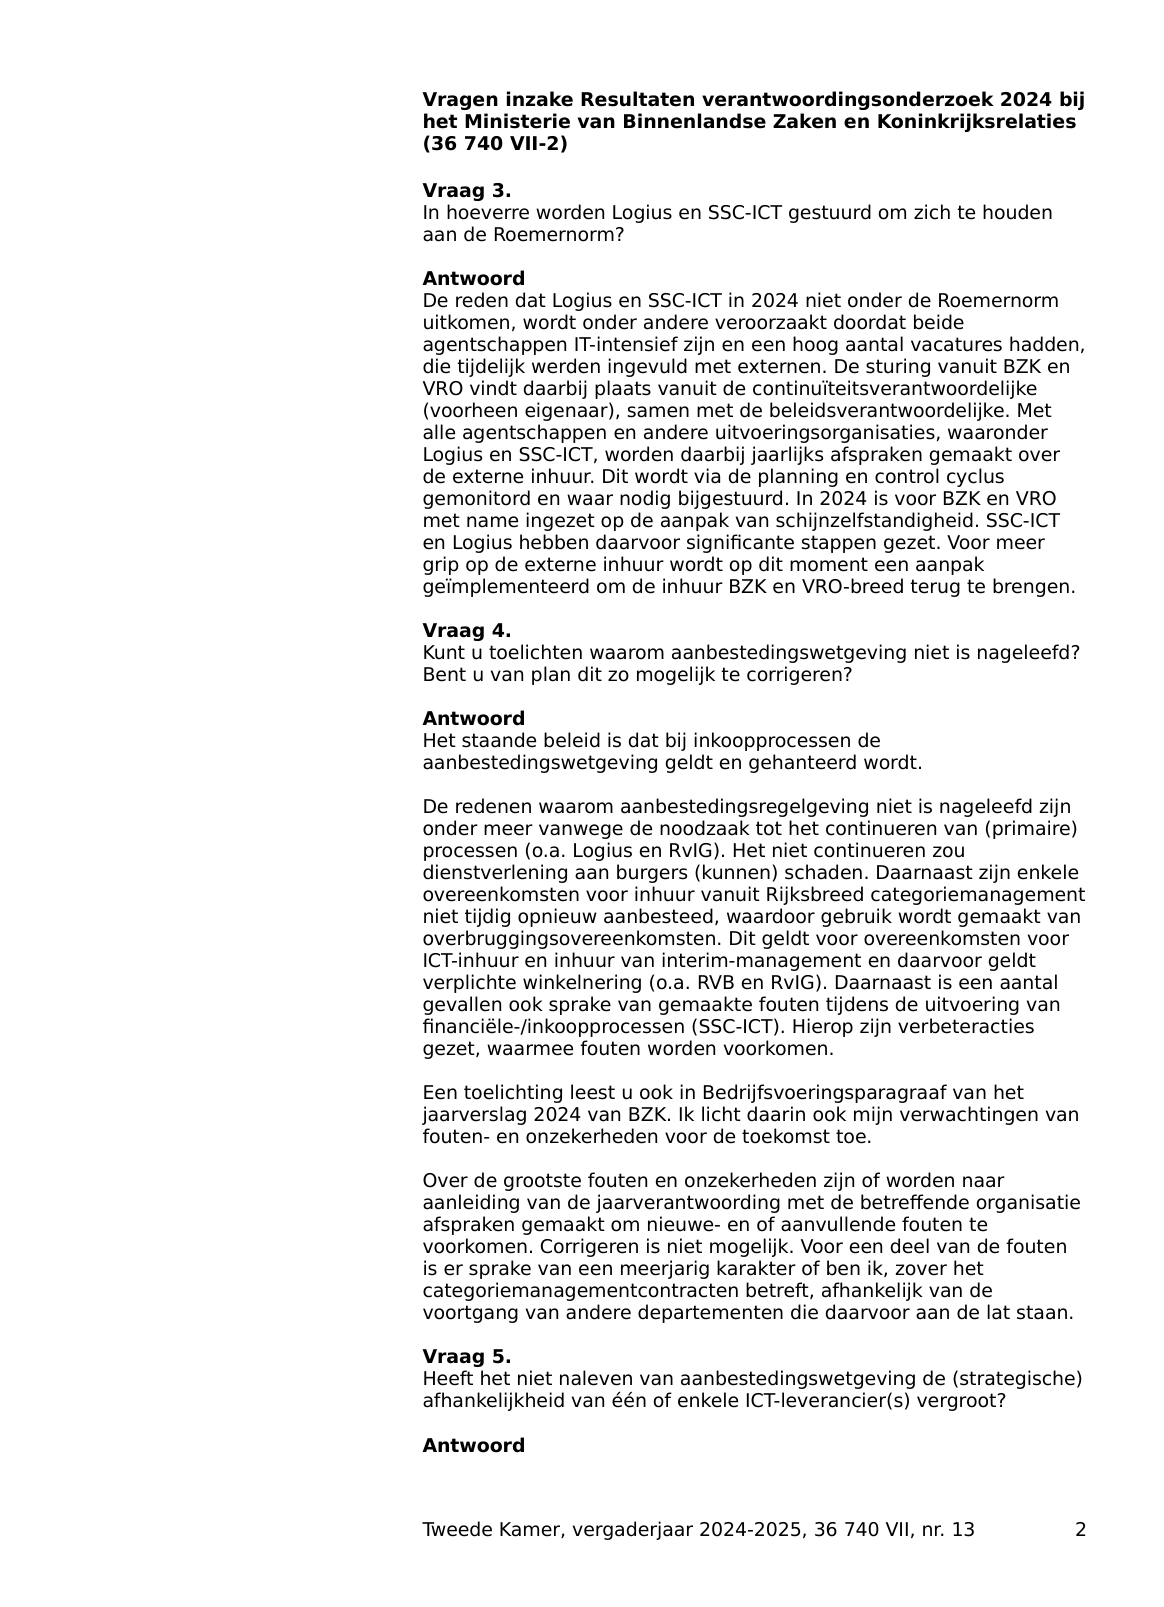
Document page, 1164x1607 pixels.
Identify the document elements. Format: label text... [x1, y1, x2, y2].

text De reden dat Logius en SSC-ICT in 2024 niet onder de Roemernorm uitkomen, wordt onder andere veroorzaakt doordat beide agentschappen IT-intensief zijn en een hoog aantal vacatures hadden, die tijdelijk werden ingevuld met externen. De sturing vanuit BZK en VRO vindt daarbij plaats vanuit de continuïteitsverantwoordelijke (voorheen eigenaar), samen met de beleidsverantwoordelijke. Met alle agentschappen en andere uitvoeringsorganisaties, waaronder Logius en SSC-ICT, worden daarbij jaarlijks afspraken gemaakt over de externe inhuur. Dit wordt via de planning en control cyclus gemonitord en waar nodig bijgestuurd. In 2024 is voor BZK en VRO met name ingezet op de aanpak van schijnzelfstandigheid. SSC-ICT en Logius hebben daarvoor significante stappen gezet. Voor meer grip op de externe inhuur wordt op dit moment een aanpak geïmplementeerd om de inhuur BZK en VRO-breed terug te brengen. [422, 290, 1087, 598]
text Het staande beleid is dat bij inkoopprocessen de aanbestedingswetgeving geldt en gehanteerd wordt. [422, 730, 1087, 774]
text Vraag 4. [422, 620, 1087, 642]
text Vraag 3. [422, 180, 1087, 202]
text In hoeverre worden Logius en SSC-ICT gestuurd om zich te houden aan de Roemernorm? [422, 202, 1087, 246]
text De redenen waarom aanbestedingsregelgeving niet is nageleefd zijn onder meer vanwege de noodzaak tot het continueren van (primaire) processen (o.a. Logius en RvIG). Het niet continueren zou dienstverlening aan burgers (kunnen) schaden. Daarnaast zijn enkele overeenkomsten voor inhuur vanuit Rijksbreed categoriemanagement niet tijdig opnieuw aanbesteed, waardoor gebruik wordt gemaakt van overbruggingsovereenkomsten. Dit geldt voor overeenkomsten voor ICT-inhuur en inhuur van interim-management en daarvoor geldt verplichte winkelnering (o.a. RVB en RvIG). Daarnaast is een aantal gevallen ook sprake van gemaakte fouten tijdens de uitvoering van financiële-/inkoopprocessen (SSC-ICT). Hierop zijn verbeteracties gezet, waarmee fouten worden voorkomen. [422, 796, 1087, 1060]
text Antwoord [422, 268, 1087, 290]
text Vraag 5. [422, 1346, 1087, 1368]
text Een toelichting leest u ook in Bedrijfsvoeringsparagraaf van het jaarverslag 2024 van BZK. Ik licht daarin ook mijn verwachtingen van fouten- en onzekerheden voor de toekomst toe. [422, 1082, 1087, 1148]
text Antwoord [422, 1434, 1087, 1456]
text Heeft het niet naleven van aanbestedingswetgeving de (strategische) afhankelijkheid van één of enkele ICT-leverancier(s) vergroot? [422, 1368, 1087, 1412]
text Over de grootste fouten en onzekerheden zijn of worden naar aanleiding van de jaarverantwoording met de betreffende organisatie afspraken gemaakt om nieuwe- en of aanvullende fouten te voorkomen. Corrigeren is niet mogelijk. Voor een deel van de fouten is er sprake van een meerjarig karakter of ben ik, zover het categoriemanagementcontracten betreft, afhankelijk van de voortgang van andere departementen die daarvoor aan de lat staan. [422, 1170, 1087, 1324]
text Antwoord [422, 708, 1087, 730]
subtitle Vragen inzake Resultaten verantwoordingsonderzoek 2024 bij het Ministerie van Binnenlandse Zaken en Koninkrijksrelaties (36 740 VII-2) [422, 89, 1087, 155]
text Kunt u toelichten waarom aanbestedingswetgeving niet is nageleefd? Bent u van plan dit zo mogelijk te corrigeren? [422, 642, 1087, 686]
